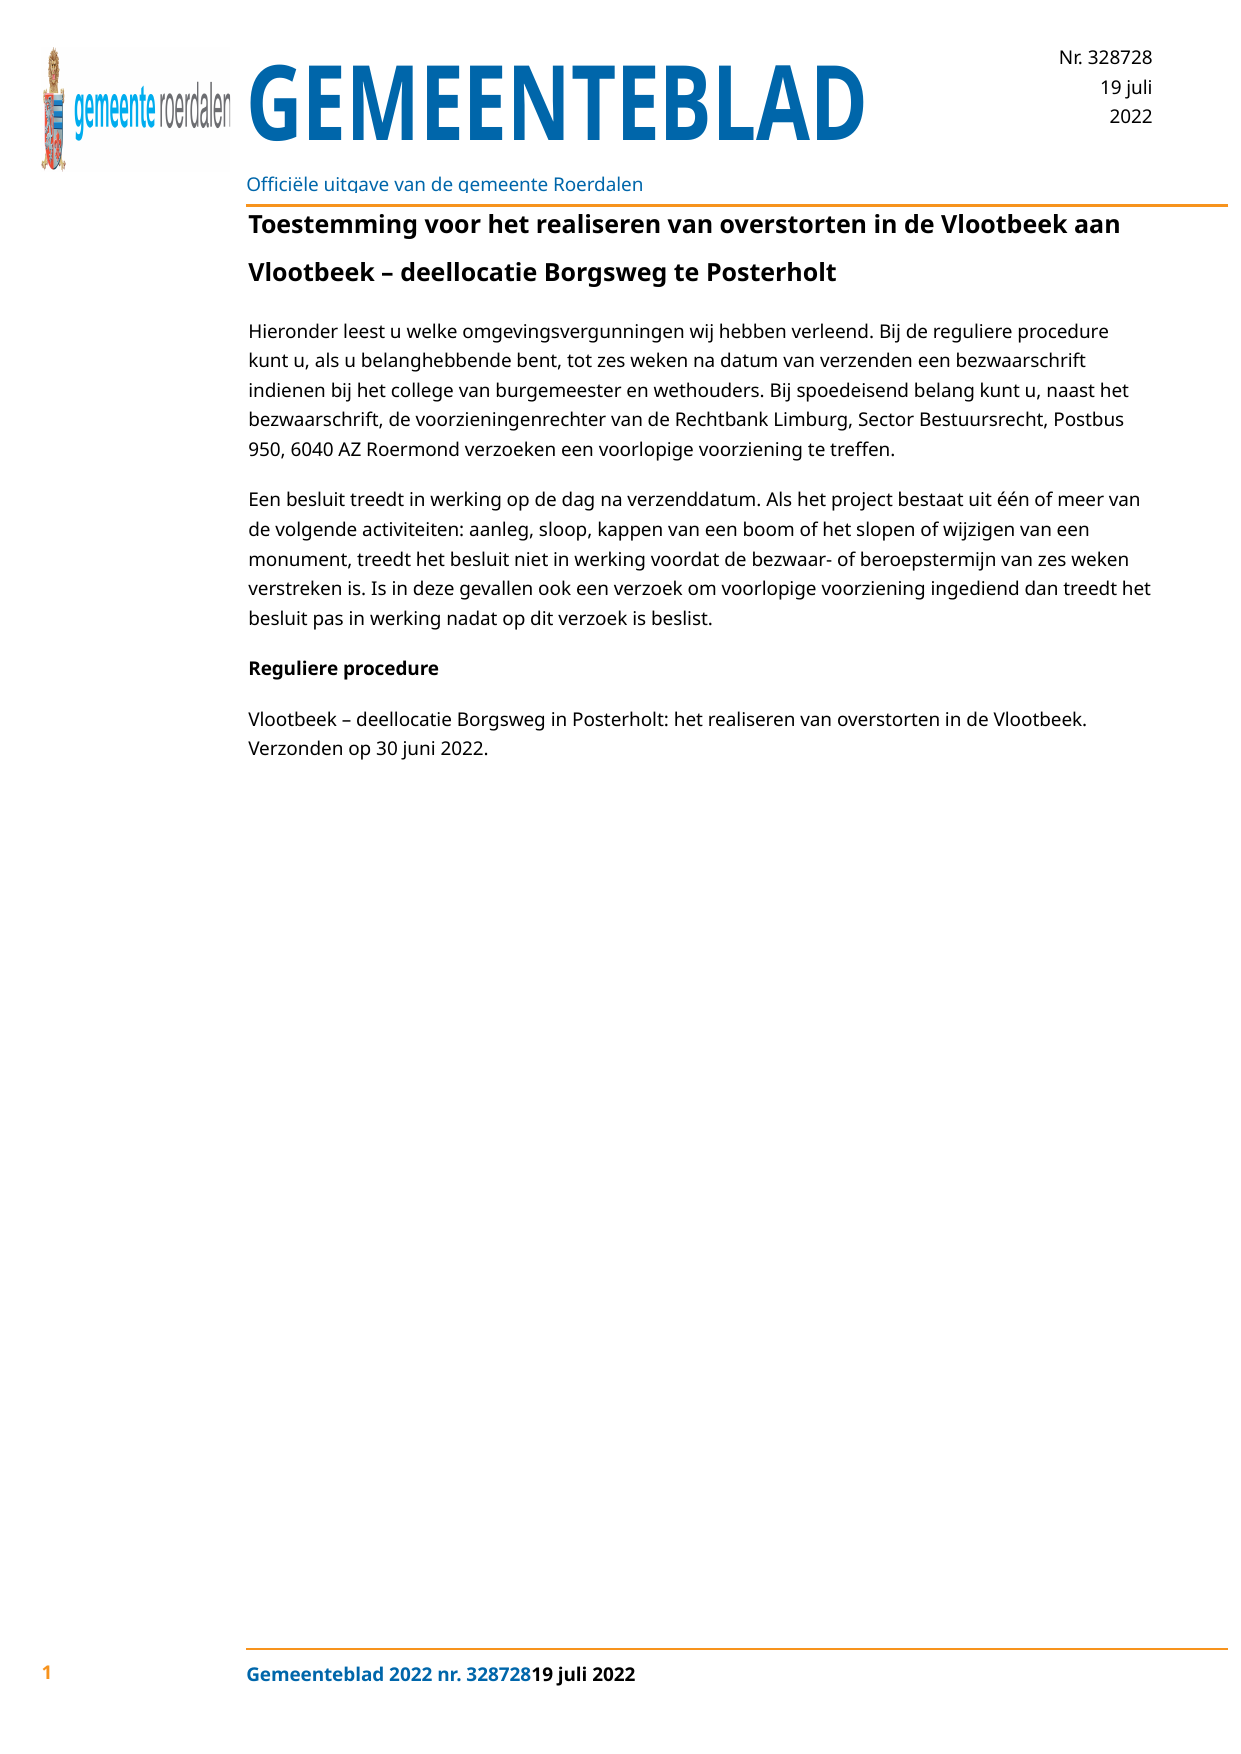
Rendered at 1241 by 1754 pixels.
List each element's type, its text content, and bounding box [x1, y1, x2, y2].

text Reguliere procedure [248, 655, 1152, 681]
text Vlootbeek – deellocatie Borgsweg in Posterholt: het realiseren van overstorten in de Vlootbeek. Verzonden op 30 juni 2022. [248, 706, 1152, 761]
text Hieronder leest u welke omgevingsvergunningen wij hebben verleend. Bij de reguliere procedure kunt u, als u belanghebbende bent, tot zes weken na datum van verzenden een bezwaarschrift indienen bij het college van burgemeester en wethouders. Bij spoedeisend belang kunt u, naast het bezwaarschrift, de voorzieningenrechter van de Rechtbank Limburg, Sector Bestuursrecht, Postbus 950, 6040 AZ Roermond verzoeken een voorlopige voorziening te treffen. [248, 318, 1152, 462]
text Toestemming voor het realiseren van overstorten in de Vlootbeek aan Vlootbeek – deellocatie Borgsweg te Posterholt [248, 207, 1152, 288]
text Een besluit treedt in werking op de dag na verzenddatum. Als het project bestaat uit één of meer van de volgende activiteiten: aanleg, sloop, kappen van een boom of het slopen of wijzigen van een monument, treedt het besluit niet in werking voordat de bezwaar- of beroepstermijn van zes weken verstreken is. Is in deze gevallen ook een verzoek om voorlopige voorziening ingediend dan treedt het besluit pas in werking nadat op dit verzoek is beslist. [248, 487, 1152, 631]
picture [41, 47, 231, 172]
